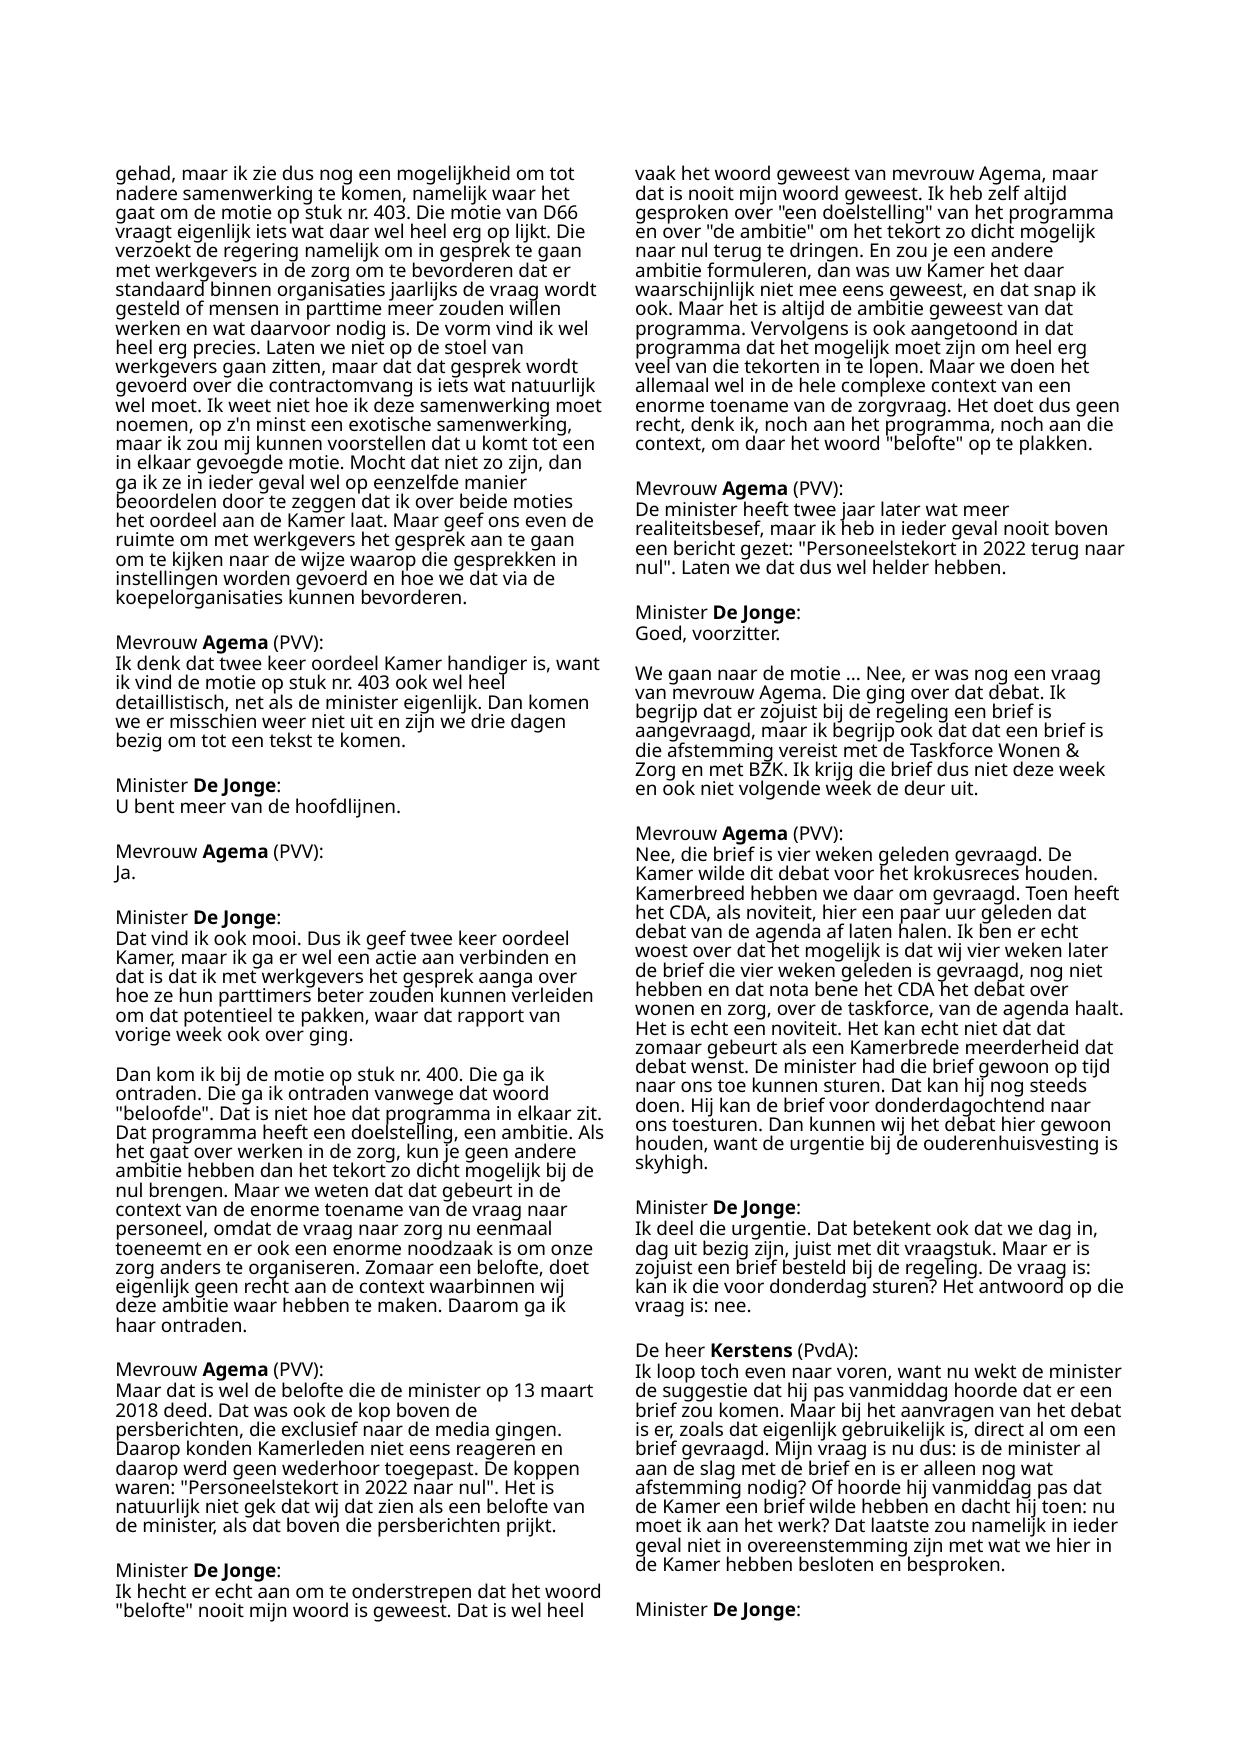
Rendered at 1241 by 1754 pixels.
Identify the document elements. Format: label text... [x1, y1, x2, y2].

text Maar dat is wel de belofte die de minister op 13 maart 2018 deed. Dat was ook de kop boven de persberichten, die exclusief naar de media gingen. Daarop konden Kamerleden niet eens reageren en daarop werd geen wederhoor toegepast. De koppen waren: "Personeelstekort in 2022 naar nul". Het is natuurlijk niet gek dat wij dat zien als een belofte van de minister, als dat boven die persberichten prijkt. [115, 1382, 605, 1537]
text vaak het woord geweest van mevrouw Agema, maar dat is nooit mijn woord geweest. Ik heb zelf altijd gesproken over "een doelstelling" van het programma en over "de ambitie" om het tekort zo dicht mogelijk naar nul terug te dringen. En zou je een andere ambitie formuleren, dan was uw Kamer het daar waarschijnlijk niet mee eens geweest, en dat snap ik ook. Maar het is altijd de ambitie geweest van dat programma. Vervolgens is ook aangetoond in dat programma dat het mogelijk moet zijn om heel erg veel van die tekorten in te lopen. Maar we doen het allemaal wel in de hele complexe context van een enorme toename van de zorgvraag. Het doet dus geen recht, denk ik, noch aan het programma, noch aan die context, om daar het woord "belofte" op te plakken. [635, 165, 1125, 454]
text De minister heeft twee jaar later wat meer realiteitsbesef, maar ik heb in ieder geval nooit boven een bericht gezet: "Personeelstekort in 2022 terug naar nul". Laten we dat dus wel helder hebben. [635, 501, 1125, 578]
text Minister De Jonge: [115, 772, 605, 798]
text Ik loop toch even naar voren, want nu wekt de minister de suggestie dat hij pas vanmiddag hoorde dat er een brief zou komen. Maar bij het aanvragen van het debat is er, zoals dat eigenlijk gebruikelijk is, direct al om een brief gevraagd. Mijn vraag is nu dus: is de minister al aan de slag met de brief en is er alleen nog wat afstemming nodig? Of hoorde hij vanmiddag pas dat de Kamer een brief wilde hebben en dacht hij toen: nu moet ik aan het werk? Dat laatste zou namelijk in ieder geval niet in overeenstemming zijn met wat we hier in de Kamer hebben besloten en besproken. [635, 1363, 1125, 1575]
text Minister De Jonge: [115, 904, 605, 930]
text Goed, voorzitter. [635, 624, 1125, 644]
text Mevrouw Agema (PVV): [635, 475, 1125, 501]
text Ik deel die urgentie. Dat betekent ook dat we dag in, dag uit bezig zijn, juist met dit vraagstuk. Maar er is zojuist een brief besteld bij de regeling. De vraag is: kan ik die voor donderdag sturen? Het antwoord op die vraag is: nee. [635, 1220, 1125, 1317]
text Dan kom ik bij de motie op stuk nr. 400. Die ga ik ontraden. Die ga ik ontraden vanwege dat woord "beloofde". Dat is niet hoe dat programma in elkaar zit. Dat programma heeft een doelstelling, een ambitie. Als het gaat over werken in de zorg, kun je geen andere ambitie hebben dan het tekort zo dicht mogelijk bij de nul brengen. Maar we weten dat dat gebeurt in de context van de enorme toename van de vraag naar personeel, omdat de vraag naar zorg nu eenmaal toeneemt en er ook een enorme noodzaak is om onze zorg anders te organiseren. Zomaar een belofte, doet eigenlijk geen recht aan de context waarbinnen wij deze ambitie waar hebben te maken. Daarom ga ik haar ontraden. [115, 1066, 605, 1336]
text Ik hecht er echt aan om te onderstrepen dat het woord "belofte" nooit mijn woord is geweest. Dat is wel heel [115, 1583, 605, 1622]
text Mevrouw Agema (PVV): [115, 629, 605, 655]
text Ja. [115, 864, 605, 883]
text Minister De Jonge: [115, 1557, 605, 1583]
text Minister De Jonge: [635, 1194, 1125, 1220]
text Mevrouw Agema (PVV): [635, 820, 1125, 846]
text Dat vind ik ook mooi. Dus ik geef twee keer oordeel Kamer, maar ik ga er wel een actie aan verbinden en dat is dat ik met werkgevers het gesprek aanga over hoe ze hun parttimers beter zouden kunnen verleiden om dat potentieel te pakken, waar dat rapport van vorige week ook over ging. [115, 930, 605, 1045]
text Mevrouw Agema (PVV): [115, 1357, 605, 1382]
text Ik denk dat twee keer oordeel Kamer handiger is, want ik vind de motie op stuk nr. 403 ook wel heel detaillistisch, net als de minister eigenlijk. Dan komen we er misschien weer niet uit en zijn we drie dagen bezig om tot een tekst te komen. [115, 655, 605, 751]
text We gaan naar de motie ... Nee, er was nog een vraag van mevrouw Agema. Die ging over dat debat. Ik begrijp dat er zojuist bij de regeling een brief is aangevraagd, maar ik begrijp ook dat dat een brief is die afstemming vereist met de Taskforce Wonen & Zorg en met BZK. Ik krijg die brief dus niet deze week en ook niet volgende week de deur uit. [635, 664, 1125, 799]
text U bent meer van de hoofdlijnen. [115, 798, 605, 817]
text Minister De Jonge: [635, 599, 1125, 624]
text Nee, die brief is vier weken geleden gevraagd. De Kamer wilde dit debat voor het krokusreces houden. Kamerbreed hebben we daar om gevraagd. Toen heeft het CDA, als noviteit, hier een paar uur geleden dat debat van de agenda af laten halen. Ik ben er echt woest over dat het mogelijk is dat wij vier weken later de brief die vier weken geleden is gevraagd, nog niet hebben en dat nota bene het CDA het debat over wonen en zorg, over de taskforce, van de agenda haalt. Het is echt een noviteit. Het kan echt niet dat dat zomaar gebeurt als een Kamerbrede meerderheid dat debat wenst. De minister had die brief gewoon op tijd naar ons toe kunnen sturen. Dat kan hij nog steeds doen. Hij kan de brief voor donderdagochtend naar ons toesturen. Dan kunnen wij het debat hier gewoon houden, want de urgentie bij de ouderenhuisvesting is skyhigh. [635, 846, 1125, 1174]
text gehad, maar ik zie dus nog een mogelijkheid om tot nadere samenwerking te komen, namelijk waar het gaat om de motie op stuk nr. 403. Die motie van D66 vraagt eigenlijk iets wat daar wel heel erg op lijkt. Die verzoekt de regering namelijk om in gesprek te gaan met werkgevers in de zorg om te bevorderen dat er standaard binnen organisaties jaarlijks de vraag wordt gesteld of mensen in parttime meer zouden willen werken en wat daarvoor nodig is. De vorm vind ik wel heel erg precies. Laten we niet op de stoel van werkgevers gaan zitten, maar dat dat gesprek wordt gevoerd over die contractomvang is iets wat natuurlijk wel moet. Ik weet niet hoe ik deze samenwerking moet noemen, op z'n minst een exotische samenwerking, maar ik zou mij kunnen voorstellen dat u komt tot een in elkaar gevoegde motie. Mocht dat niet zo zijn, dan ga ik ze in ieder geval wel op eenzelfde manier beoordelen door te zeggen dat ik over beide moties het oordeel aan de Kamer laat. Maar geef ons even de ruimte om met werkgevers het gesprek aan te gaan om te kijken naar de wijze waarop die gesprekken in instellingen worden gevoerd en hoe we dat via de koepelorganisaties kunnen bevorderen. [115, 165, 605, 608]
text De heer Kerstens (PvdA): [635, 1337, 1125, 1363]
text Mevrouw Agema (PVV): [115, 838, 605, 864]
text Minister De Jonge: [635, 1596, 1125, 1622]
